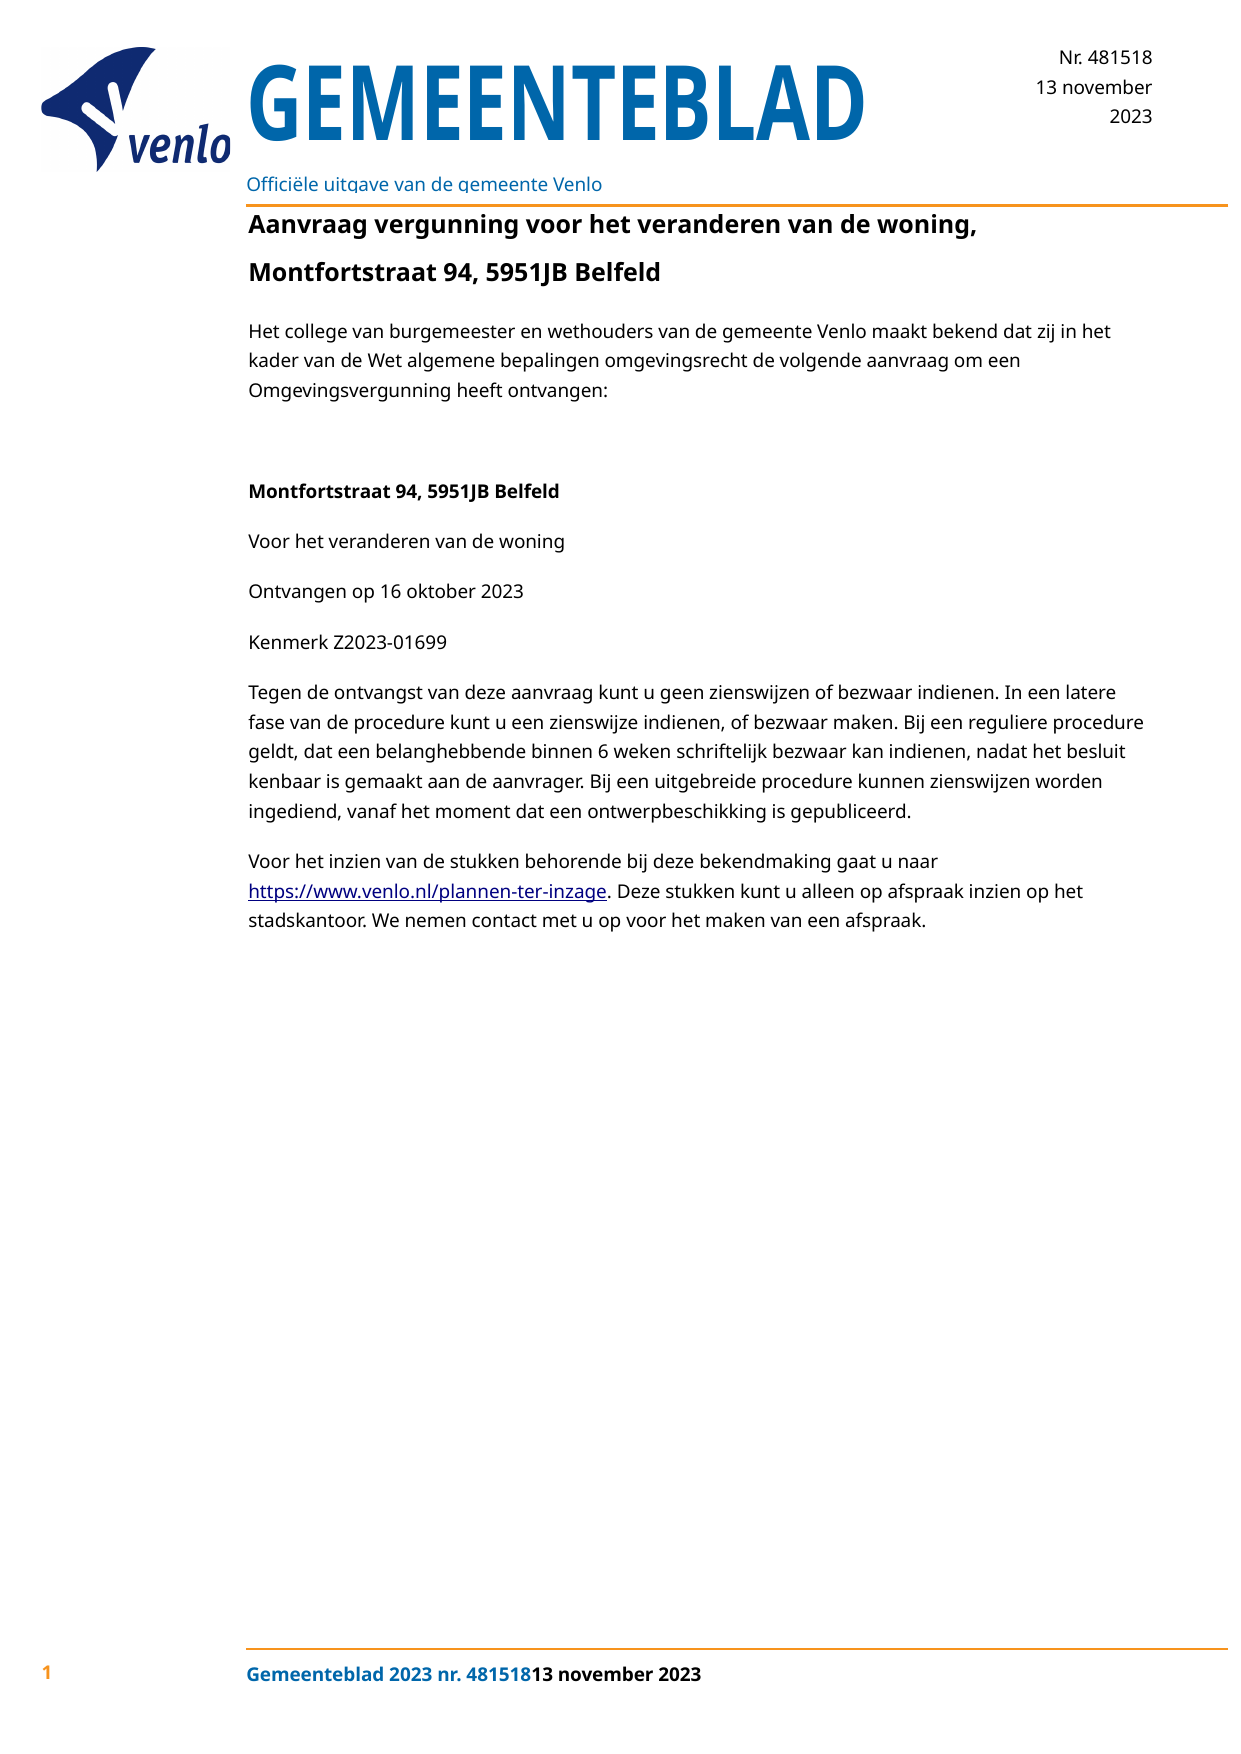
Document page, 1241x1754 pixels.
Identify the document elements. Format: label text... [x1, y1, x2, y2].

text Voor het inzien van de stukken behorende bij deze bekendmaking gaat u naar https://www.venlo.nl/plannen-ter-inzage. Deze stukken kunt u alleen op afspraak inzien op het stadskantoor. We nemen contact met u op voor het maken van een afspraak. [248, 848, 1152, 933]
text Tegen de ontvangst van deze aanvraag kunt u geen zienswijzen of bezwaar indienen. In een latere fase van de procedure kunt u een zienswijze indienen, of bezwaar maken. Bij een reguliere procedure geldt, dat een belanghebbende binnen 6 weken schriftelijk bezwaar kan indienen, nadat het besluit kenbaar is gemaakt aan de aanvrager. Bij een uitgebreide procedure kunnen zienswijzen worden ingediend, vanaf het moment dat een ontwerpbeschikking is gepubliceerd. [248, 679, 1152, 824]
text Ontvangen op 16 oktober 2023 [248, 579, 1152, 604]
text Het college van burgemeester en wethouders van de gemeente Venlo maakt bekend dat zij in het kader van de Wet algemene bepalingen omgevingsrecht de volgende aanvraag om een Omgevingsvergunning heeft ontvangen: [248, 318, 1152, 403]
text Voor het veranderen van de woning [248, 528, 1152, 554]
text Montfortstraat 94, 5951JB Belfeld [248, 478, 1152, 504]
text Aanvraag vergunning voor het veranderen van de woning, Montfortstraat 94, 5951JB Belfeld [248, 207, 1152, 288]
text Kenmerk Z2023-01699 [248, 629, 1152, 655]
picture [41, 47, 231, 172]
